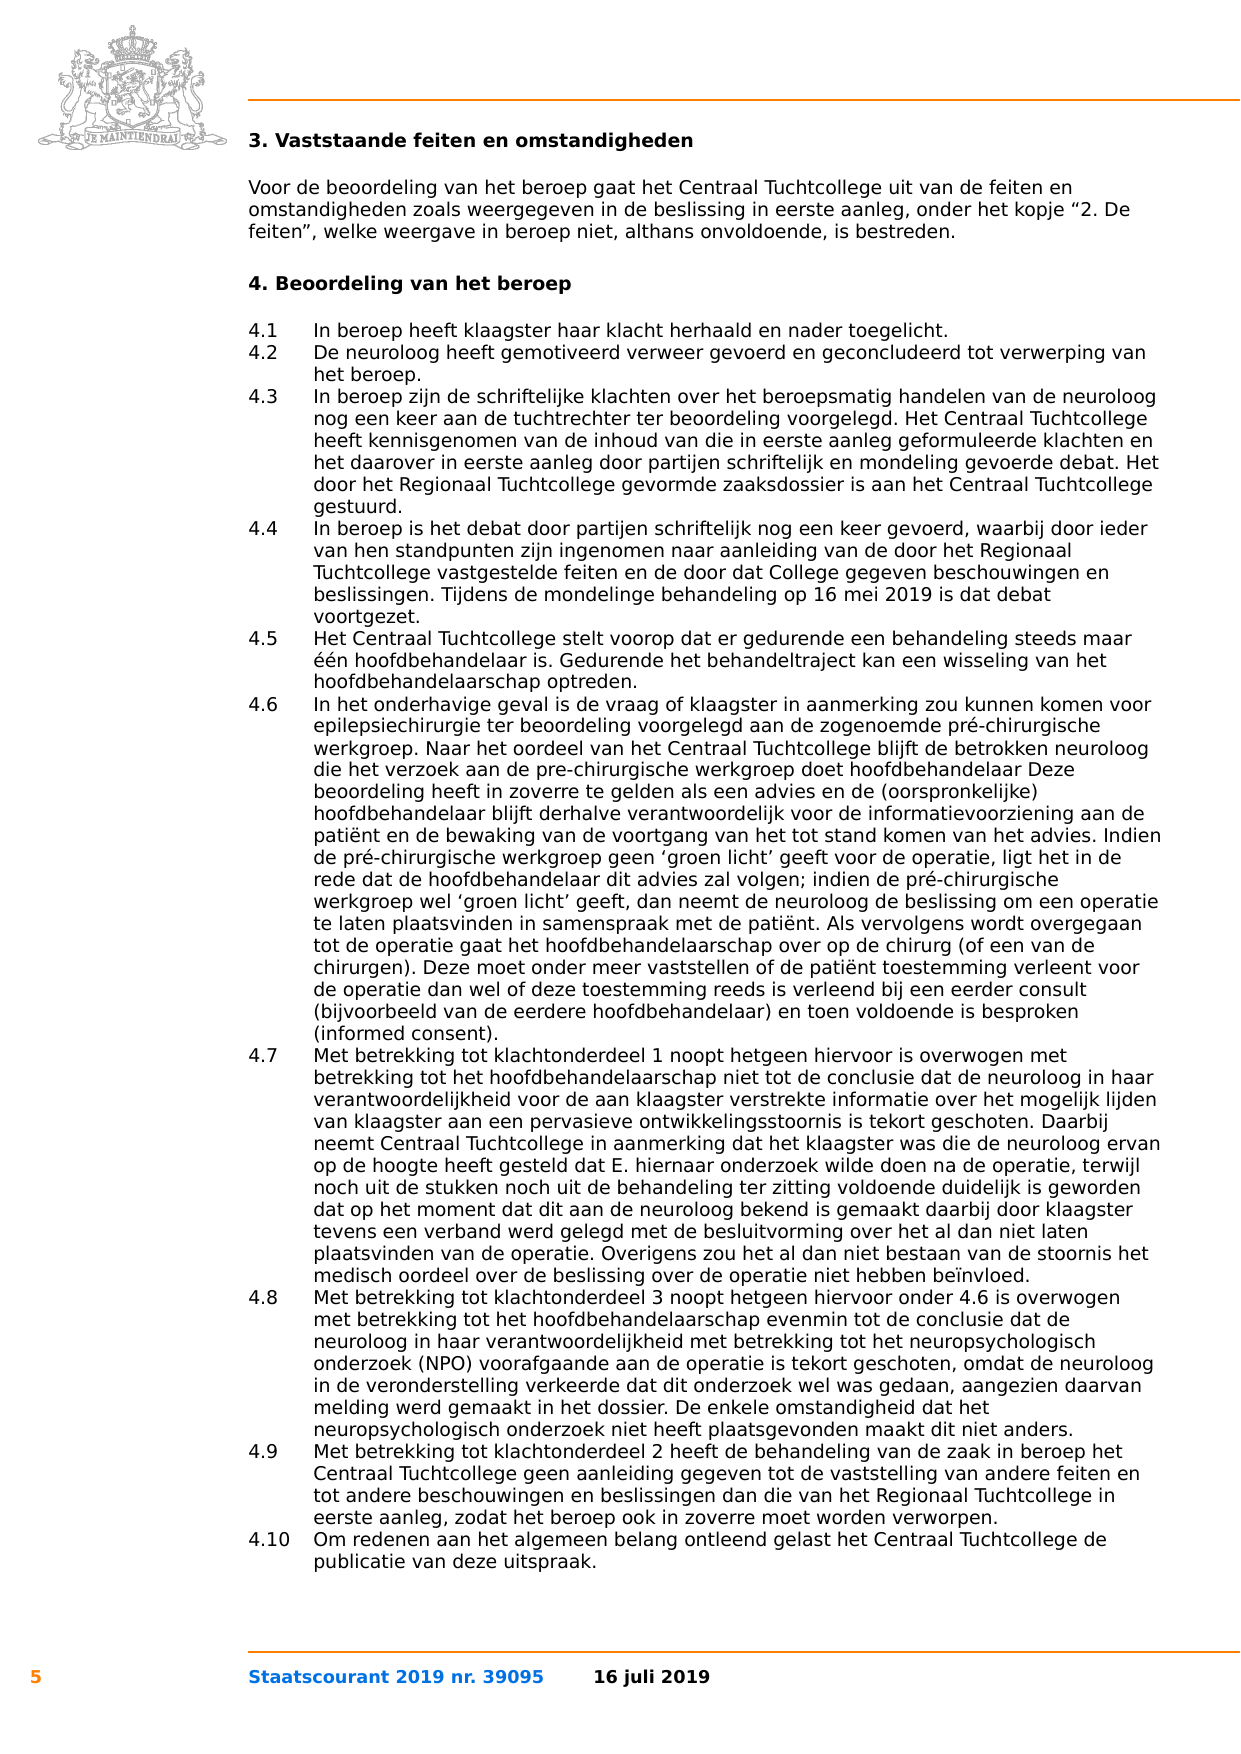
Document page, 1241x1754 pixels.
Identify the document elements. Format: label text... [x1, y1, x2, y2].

text 4.2 De neuroloog heeft gemotiveerd verweer gevoerd en geconcludeerd tot verwerping van het beroep. [248, 342, 1163, 386]
text Voor de beoordeling van het beroep gaat het Centraal Tuchtcollege uit van de feiten en omstandigheden zoals weergegeven in de beslissing in eerste aanleg, onder het kopje “2. De feiten”, welke weergave in beroep niet, althans onvoldoende, is bestreden. [248, 177, 1163, 243]
subtitle 3. Vaststaande feiten en omstandigheden [248, 130, 1163, 152]
text 4.1 In beroep heeft klaagster haar klacht herhaald en nader toegelicht. [248, 320, 1163, 342]
text 4.10 Om redenen aan het algemeen belang ontleend gelast het Centraal Tuchtcollege de publicatie van deze uitspraak. [248, 1529, 1163, 1573]
subtitle 4. Beoordeling van het beroep [248, 273, 1163, 295]
text 4.8 Met betrekking tot klachtonderdeel 3 noopt hetgeen hiervoor onder 4.6 is overwogen met betrekking tot het hoofdbehandelaarschap evenmin tot de conclusie dat de neuroloog in haar verantwoordelijkheid met betrekking tot het neuropsychologisch onderzoek (NPO) voorafgaande aan de operatie is tekort geschoten, omdat de neuroloog in de veronderstelling verkeerde dat dit onderzoek wel was gedaan, aangezien daarvan melding werd gemaakt in het dossier. De enkele omstandigheid dat het neuropsychologisch onderzoek niet heeft plaatsgevonden maakt dit niet anders. [248, 1287, 1163, 1441]
text 4.5 Het Centraal Tuchtcollege stelt voorop dat er gedurende een behandeling steeds maar één hoofdbehandelaar is. Gedurende het behandeltraject kan een wisseling van het hoofdbehandelaarschap optreden. [248, 627, 1163, 693]
picture [38, 25, 227, 150]
text 4.6 In het onderhavige geval is de vraag of klaagster in aanmerking zou kunnen komen voor epilepsiechirurgie ter beoordeling voorgelegd aan de zogenoemde pré-chirurgische werkgroep. Naar het oordeel van het Centraal Tuchtcollege blijft de betrokken neuroloog die het verzoek aan de pre-chirurgische werkgroep doet hoofdbehandelaar Deze beoordeling heeft in zoverre te gelden als een advies en de (oorspronkelijke) hoofdbehandelaar blijft derhalve verantwoordelijk voor de informatievoorziening aan de patiënt en de bewaking van de voortgang van het tot stand komen van het advies. Indien de pré-chirurgische werkgroep geen ‘groen licht’ geeft voor de operatie, ligt het in de rede dat de hoofdbehandelaar dit advies zal volgen; indien de pré-chirurgische werkgroep wel ‘groen licht’ geeft, dan neemt de neuroloog de beslissing om een operatie te laten plaatsvinden in samenspraak met de patiënt. Als vervolgens wordt overgegaan tot de operatie gaat het hoofdbehandelaarschap over op de chirurg (of een van de chirurgen). Deze moet onder meer vaststellen of de patiënt toestemming verleent voor de operatie dan wel of deze toestemming reeds is verleend bij een eerder consult (bijvoorbeeld van de eerdere hoofdbehandelaar) en toen voldoende is besproken (informed consent). [248, 693, 1163, 1045]
text 4.3 In beroep zijn de schriftelijke klachten over het beroepsmatig handelen van de neuroloog nog een keer aan de tuchtrechter ter beoordeling voorgelegd. Het Centraal Tuchtcollege heeft kennisgenomen van de inhoud van die in eerste aanleg geformuleerde klachten en het daarover in eerste aanleg door partijen schriftelijk en mondeling gevoerde debat. Het door het Regionaal Tuchtcollege gevormde zaaksdossier is aan het Centraal Tuchtcollege gestuurd. [248, 386, 1163, 518]
text 4.4 In beroep is het debat door partijen schriftelijk nog een keer gevoerd, waarbij door ieder van hen standpunten zijn ingenomen naar aanleiding van de door het Regionaal Tuchtcollege vastgestelde feiten en de door dat College gegeven beschouwingen en beslissingen. Tijdens de mondelinge behandeling op 16 mei 2019 is dat debat voortgezet. [248, 518, 1163, 627]
text 4.7 Met betrekking tot klachtonderdeel 1 noopt hetgeen hiervoor is overwogen met betrekking tot het hoofdbehandelaarschap niet tot de conclusie dat de neuroloog in haar verantwoordelijkheid voor de aan klaagster verstrekte informatie over het mogelijk lijden van klaagster aan een pervasieve ontwikkelingsstoornis is tekort geschoten. Daarbij neemt Centraal Tuchtcollege in aanmerking dat het klaagster was die de neuroloog ervan op de hoogte heeft gesteld dat E. hiernaar onderzoek wilde doen na de operatie, terwijl noch uit de stukken noch uit de behandeling ter zitting voldoende duidelijk is geworden dat op het moment dat dit aan de neuroloog bekend is gemaakt daarbij door klaagster tevens een verband werd gelegd met de besluitvorming over het al dan niet laten plaatsvinden van de operatie. Overigens zou het al dan niet bestaan van de stoornis het medisch oordeel over de beslissing over de operatie niet hebben beïnvloed. [248, 1045, 1163, 1287]
text 4.9 Met betrekking tot klachtonderdeel 2 heeft de behandeling van de zaak in beroep het Centraal Tuchtcollege geen aanleiding gegeven tot de vaststelling van andere feiten en tot andere beschouwingen en beslissingen dan die van het Regionaal Tuchtcollege in eerste aanleg, zodat het beroep ook in zoverre moet worden verworpen. [248, 1441, 1163, 1529]
